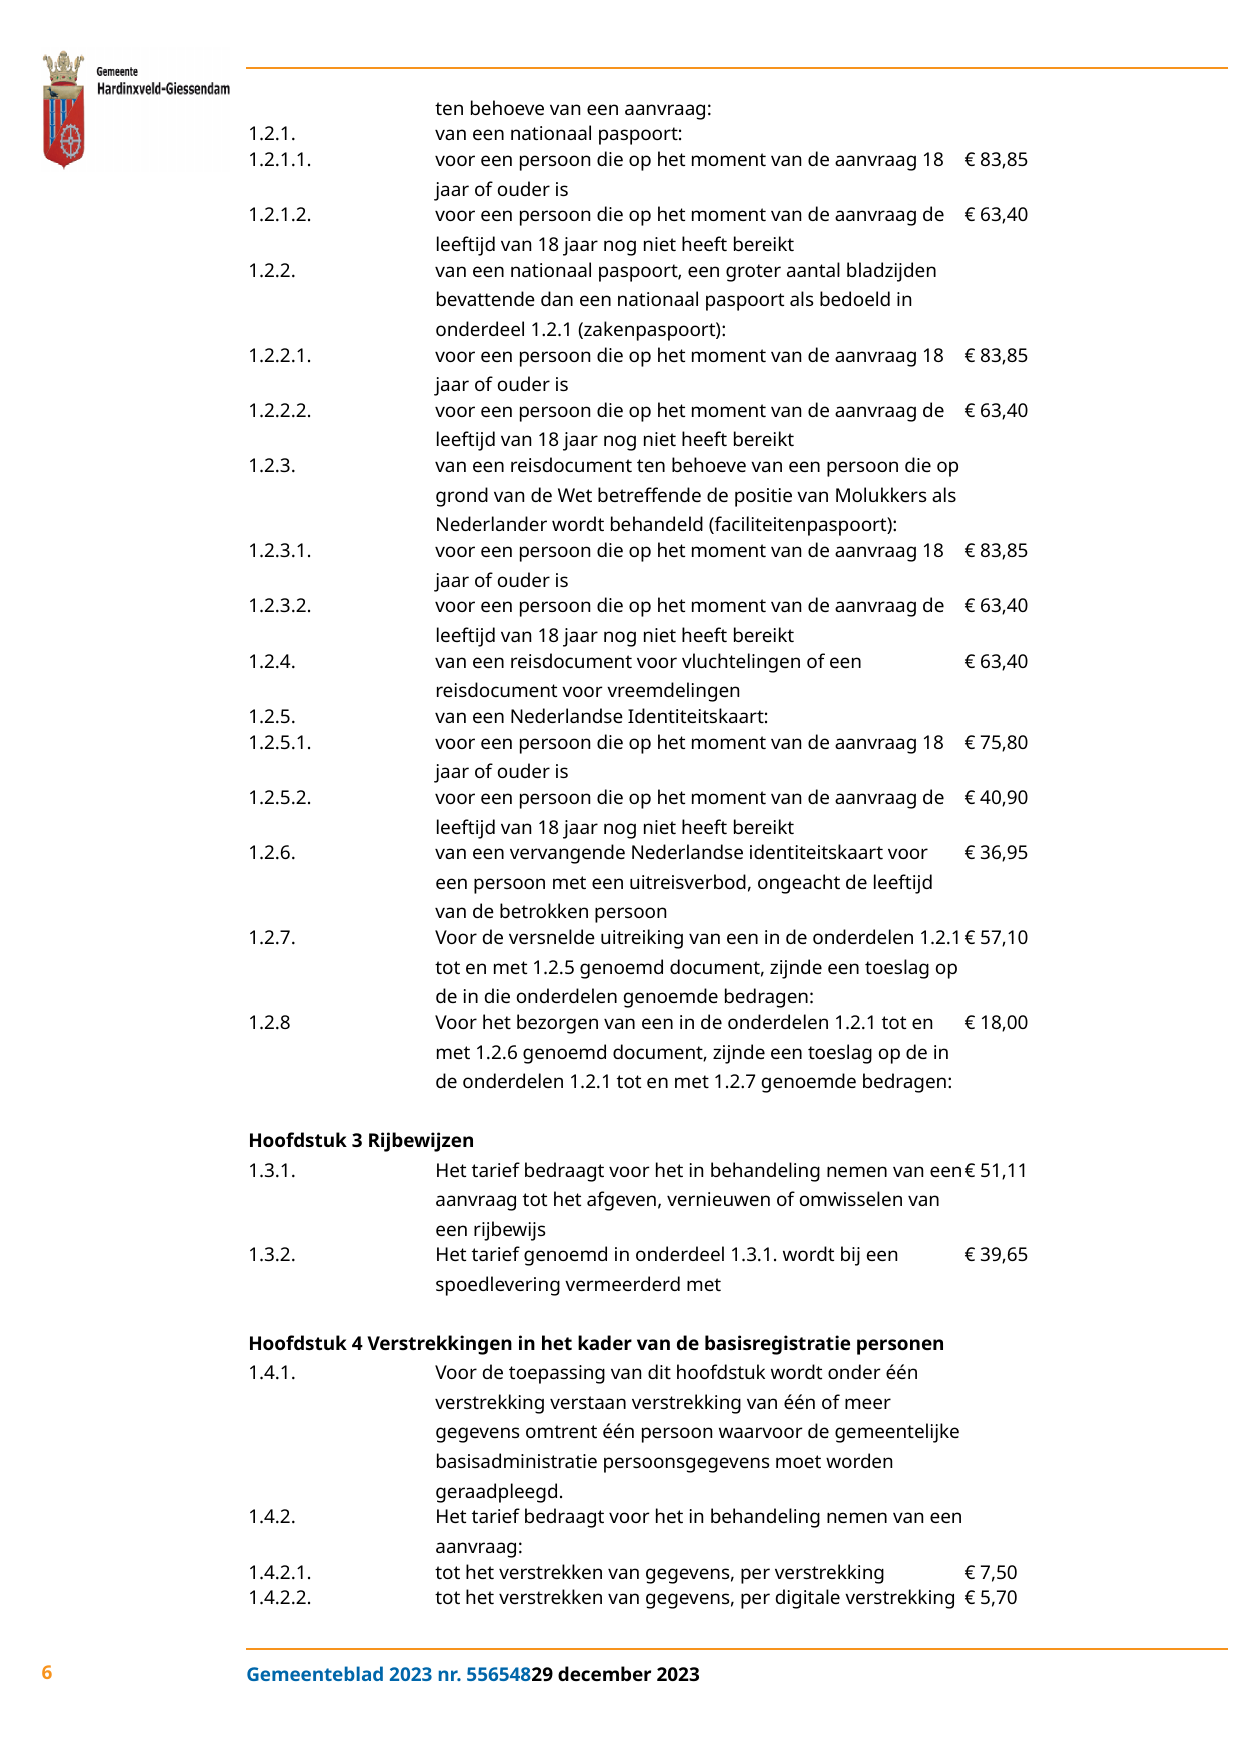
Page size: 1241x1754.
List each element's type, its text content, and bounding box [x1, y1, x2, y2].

table_cell tot het verstrekken van gegevens, per verstrekking [435, 1559, 964, 1584]
table_cell Het tarief genoemd in onderdeel 1.3.1. wordt bij een spoedlevering vermeerderd met [435, 1242, 964, 1297]
table_header [964, 95, 1152, 121]
table_cell € 63,40 [964, 202, 1152, 257]
table_cell van een reisdocument voor vluchtelingen of een reisdocument voor vreemdelingen [435, 648, 964, 703]
table_cell 1.4.2.1. [248, 1559, 435, 1584]
table_cell 1.2.1.1. [248, 146, 435, 202]
text Hoofdstuk 4 Verstrekkingen in het kader van de basisregistratie personen [248, 1330, 1152, 1356]
table_cell 1.4.2. [248, 1504, 435, 1559]
table_header Het tarief bedraagt voor het in behandeling nemen van een aanvraag tot het afgeven, vernieuwen of omwisselen van een rijbewijs [435, 1157, 964, 1242]
table_cell voor een persoon die op het moment van de aanvraag de leeftijd van 18 jaar nog niet heeft bereikt [435, 397, 964, 452]
table_cell van een nationaal paspoort: [435, 121, 964, 146]
table_cell voor een persoon die op het moment van de aanvraag 18 jaar of ouder is [435, 537, 964, 593]
table_cell 1.2.3.1. [248, 537, 435, 593]
table_cell 1.2.8 [248, 1009, 435, 1094]
table_cell 1.2.7. [248, 925, 435, 1009]
table_cell 1.2.3.2. [248, 593, 435, 648]
table_cell Voor de versnelde uitreiking van een in de onderdelen 1.2.1 tot en met 1.2.5 genoemd document, zijnde een toeslag op de in die onderdelen genoemde bedragen: [435, 925, 964, 1009]
text Hoofdstuk 3 Rijbewijzen [248, 1127, 1152, 1153]
table_cell 1.2.1. [248, 121, 435, 146]
table_header [248, 95, 435, 121]
table_cell € 5,70 [964, 1585, 1152, 1610]
table_cell € 83,85 [964, 537, 1152, 593]
table_cell 1.2.5. [248, 703, 435, 729]
table_cell [964, 1504, 1152, 1559]
table_cell Voor het bezorgen van een in de onderdelen 1.2.1 tot en met 1.2.6 genoemd document, zijnde een toeslag op de in de onderdelen 1.2.1 tot en met 1.2.7 genoemde bedragen: [435, 1009, 964, 1094]
table_cell Het tarief bedraagt voor het in behandeling nemen van een aanvraag: [435, 1504, 964, 1559]
table_header 1.3.1. [248, 1157, 435, 1242]
table_cell voor een persoon die op het moment van de aanvraag 18 jaar of ouder is [435, 342, 964, 397]
table_cell [964, 257, 1152, 342]
table_cell € 7,50 [964, 1559, 1152, 1584]
table_cell € 83,85 [964, 342, 1152, 397]
table_cell tot het verstrekken van gegevens, per digitale verstrekking [435, 1585, 964, 1610]
table_cell voor een persoon die op het moment van de aanvraag 18 jaar of ouder is [435, 729, 964, 784]
table_cell 1.3.2. [248, 1242, 435, 1297]
table_cell 1.2.2.2. [248, 397, 435, 452]
table_header ten behoeve van een aanvraag: [435, 95, 964, 121]
table_header € 51,11 [964, 1157, 1152, 1242]
table_cell [964, 453, 1152, 537]
table_cell € 63,40 [964, 593, 1152, 648]
table_cell voor een persoon die op het moment van de aanvraag 18 jaar of ouder is [435, 146, 964, 202]
table_cell 1.2.2.1. [248, 342, 435, 397]
table_cell voor een persoon die op het moment van de aanvraag de leeftijd van 18 jaar nog niet heeft bereikt [435, 202, 964, 257]
table_header Voor de toepassing van dit hoofdstuk wordt onder één verstrekking verstaan verstrekking van één of meer gegevens omtrent één persoon waarvoor de gemeentelijke basisadministratie persoonsgegevens moet worden geraadpleegd. [435, 1360, 964, 1503]
table_cell € 63,40 [964, 397, 1152, 452]
table_cell € 57,10 [964, 925, 1152, 1009]
table_cell van een Nederlandse Identiteitskaart: [435, 703, 964, 729]
table_cell van een vervangende Nederlandse identiteitskaart voor een persoon met een uitreisverbod, ongeacht de leeftijd van de betrokken persoon [435, 840, 964, 924]
table_cell € 18,00 [964, 1009, 1152, 1094]
table_cell € 40,90 [964, 784, 1152, 839]
table_cell 1.2.5.1. [248, 729, 435, 784]
table_cell 1.4.2.2. [248, 1585, 435, 1610]
table_cell voor een persoon die op het moment van de aanvraag de leeftijd van 18 jaar nog niet heeft bereikt [435, 784, 964, 839]
table_cell voor een persoon die op het moment van de aanvraag de leeftijd van 18 jaar nog niet heeft bereikt [435, 593, 964, 648]
table_cell 1.2.3. [248, 453, 435, 537]
table_cell 1.2.5.2. [248, 784, 435, 839]
table_cell € 63,40 [964, 648, 1152, 703]
table_cell [964, 121, 1152, 146]
table_cell € 36,95 [964, 840, 1152, 924]
picture [41, 47, 231, 172]
table_header 1.4.1. [248, 1360, 435, 1503]
table_cell 1.2.6. [248, 840, 435, 924]
table_cell van een nationaal paspoort, een groter aantal bladzijden bevattende dan een nationaal paspoort als bedoeld in onderdeel 1.2.1 (zakenpaspoort): [435, 257, 964, 342]
table_cell 1.2.4. [248, 648, 435, 703]
table_header [964, 1360, 1152, 1503]
table_cell 1.2.1.2. [248, 202, 435, 257]
table_cell € 83,85 [964, 146, 1152, 202]
table_cell [964, 703, 1152, 729]
table_cell € 75,80 [964, 729, 1152, 784]
table_cell € 39,65 [964, 1242, 1152, 1297]
table_cell 1.2.2. [248, 257, 435, 342]
table_cell van een reisdocument ten behoeve van een persoon die op grond van de Wet betreffende de positie van Molukkers als Nederlander wordt behandeld (faciliteitenpaspoort): [435, 453, 964, 537]
